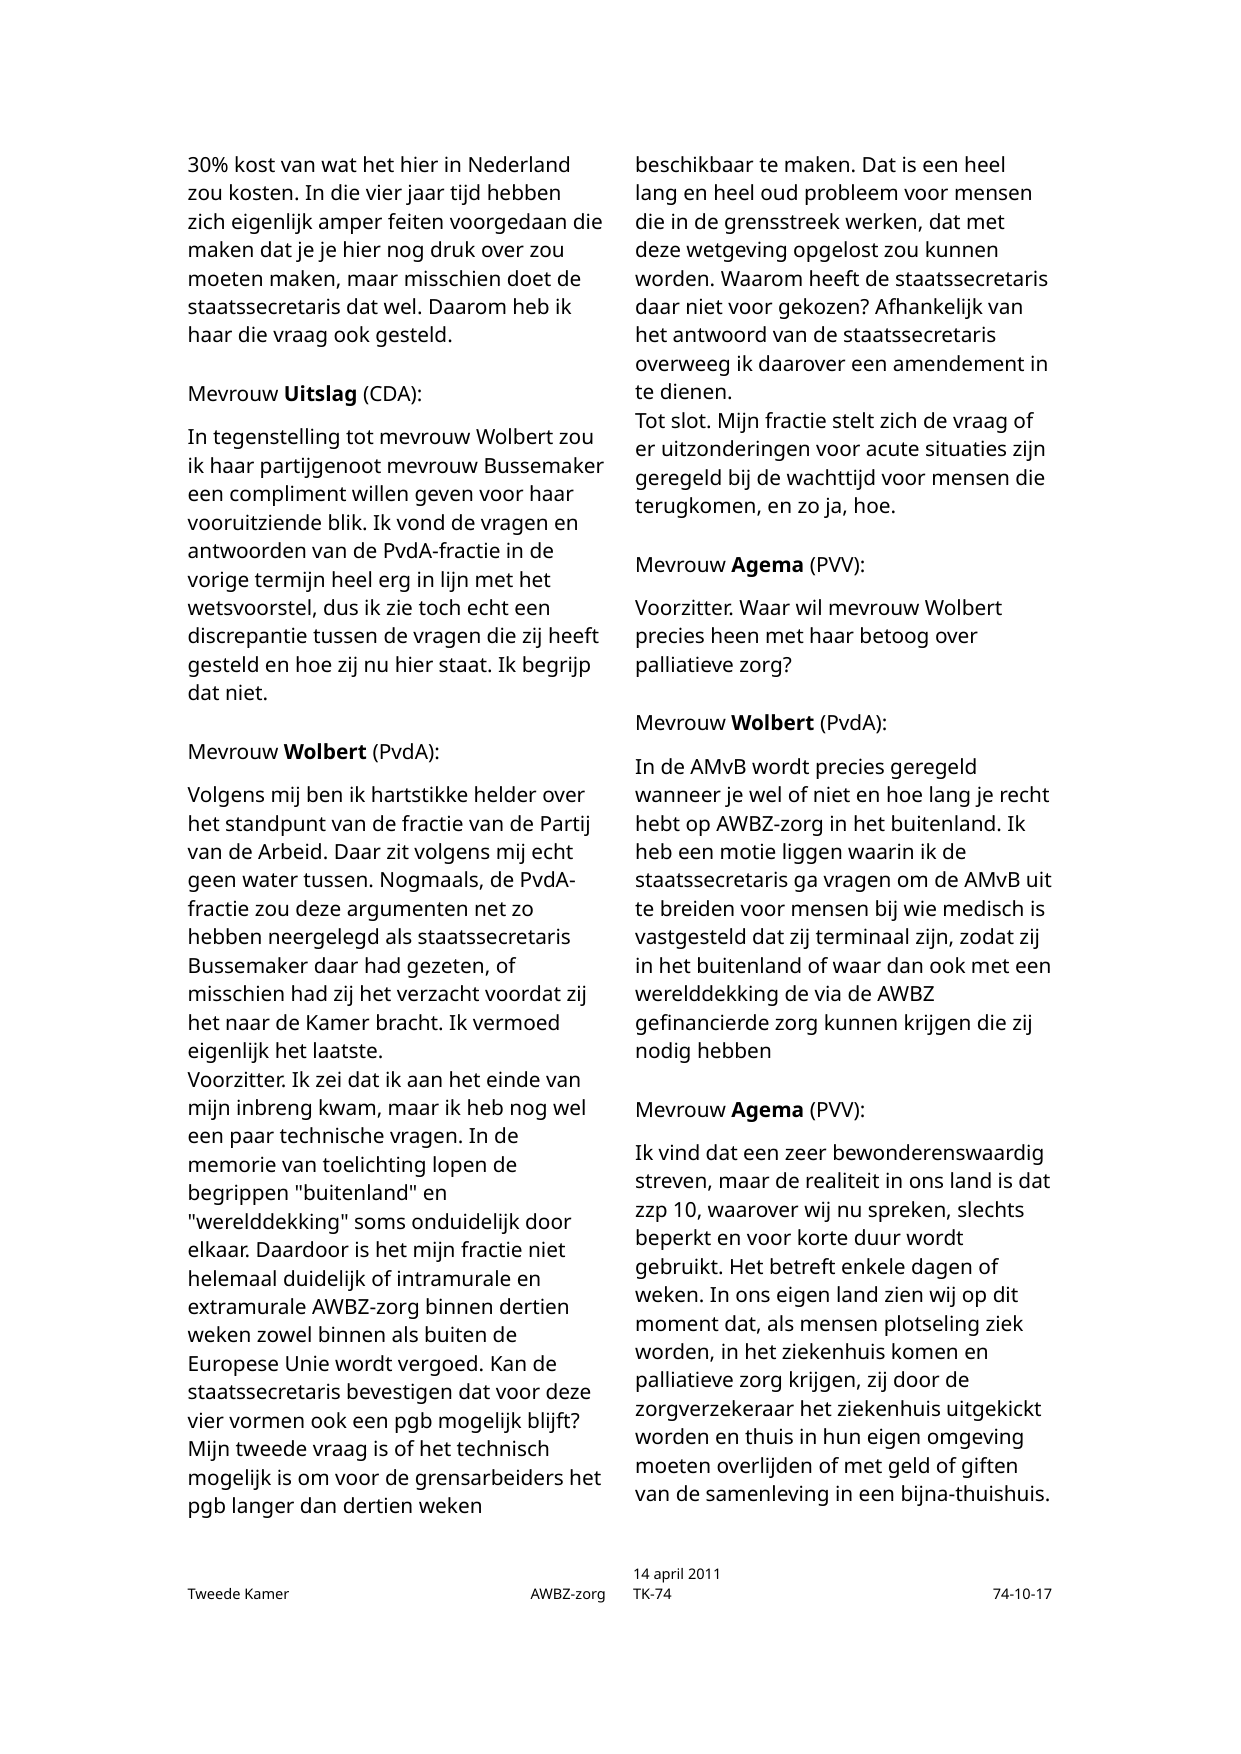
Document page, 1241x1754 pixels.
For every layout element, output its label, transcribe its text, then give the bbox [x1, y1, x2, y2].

text Tot slot. Mijn fractie stelt zich de vraag of er uitzonderingen voor acute situaties zijn geregeld bij de wachttijd voor mensen die terugkomen, en zo ja, hoe. [635, 406, 1053, 520]
text Mevrouw Agema (PVV): [635, 550, 1053, 578]
text Voorzitter. Waar wil mevrouw Wolbert precies heen met haar betoog over palliatieve zorg? [635, 593, 1053, 678]
text 30% kost van wat het hier in Nederland zou kosten. In die vier jaar tijd hebben zich eigenlijk amper feiten voorgedaan die maken dat je je hier nog druk over zou moeten maken, maar misschien doet de staatssecretaris dat wel. Daarom heb ik haar die vraag ook gesteld. [187, 150, 605, 349]
text beschikbaar te maken. Dat is een heel lang en heel oud probleem voor mensen die in de grensstreek werken, dat met deze wetgeving opgelost zou kunnen worden. Waarom heeft de staatssecretaris daar niet voor gekozen? Afhankelijk van het antwoord van de staatssecretaris overweeg ik daarover een amendement in te dienen. [635, 150, 1053, 406]
text Voorzitter. Ik zei dat ik aan het einde van mijn inbreng kwam, maar ik heb nog wel een paar technische vragen. In de memorie van toelichting lopen de begrippen "buitenland" en "werelddekking" soms onduidelijk door elkaar. Daardoor is het mijn fractie niet helemaal duidelijk of intramurale en extramurale AWBZ-zorg binnen dertien weken zowel binnen als buiten de Europese Unie wordt vergoed. Kan de staatssecretaris bevestigen dat voor deze vier vormen ook een pgb mogelijk blijft? [187, 1065, 605, 1434]
text Volgens mij ben ik hartstikke helder over het standpunt van de fractie van de Partij van de Arbeid. Daar zit volgens mij echt geen water tussen. Nogmaals, de PvdA-fractie zou deze argumenten net zo hebben neergelegd als staatssecretaris Bussemaker daar had gezeten, of misschien had zij het verzacht voordat zij het naar de Kamer bracht. Ik vermoed eigenlijk het laatste. [187, 780, 605, 1065]
text Mevrouw Agema (PVV): [635, 1095, 1053, 1123]
text Mevrouw Uitslag (CDA): [187, 379, 605, 407]
text Ik vind dat een zeer bewonderenswaardig streven, maar de realiteit in ons land is dat zzp 10, waarover wij nu spreken, slechts beperkt en voor korte duur wordt gebruikt. Het betreft enkele dagen of weken. In ons eigen land zien wij op dit moment dat, als mensen plotseling ziek worden, in het ziekenhuis komen en palliatieve zorg krijgen, zij door de zorgverzekeraar het ziekenhuis uitgekickt worden en thuis in hun eigen omgeving moeten overlijden of met geld of giften van de samenleving in een bijna-thuishuis. [635, 1138, 1053, 1508]
text In de AMvB wordt precies geregeld wanneer je wel of niet en hoe lang je recht hebt op AWBZ-zorg in het buitenland. Ik heb een motie liggen waarin ik de staatssecretaris ga vragen om de AMvB uit te breiden voor mensen bij wie medisch is vastgesteld dat zij terminaal zijn, zodat zij in het buitenland of waar dan ook met een werelddekking de via de AWBZ gefinancierde zorg kunnen krijgen die zij nodig hebben [635, 752, 1053, 1065]
text Mevrouw Wolbert (PvdA): [635, 708, 1053, 737]
text Mijn tweede vraag is of het technisch mogelijk is om voor de grensarbeiders het pgb langer dan dertien weken [187, 1434, 605, 1520]
text In tegenstelling tot mevrouw Wolbert zou ik haar partijgenoot mevrouw Bussemaker een compliment willen geven voor haar vooruitziende blik. Ik vond de vragen en antwoorden van de PvdA-fractie in de vorige termijn heel erg in lijn met het wetsvoorstel, dus ik zie toch echt een discrepantie tussen de vragen die zij heeft gesteld en hoe zij nu hier staat. Ik begrijp dat niet. [187, 422, 605, 707]
text Mevrouw Wolbert (PvdA): [187, 737, 605, 765]
